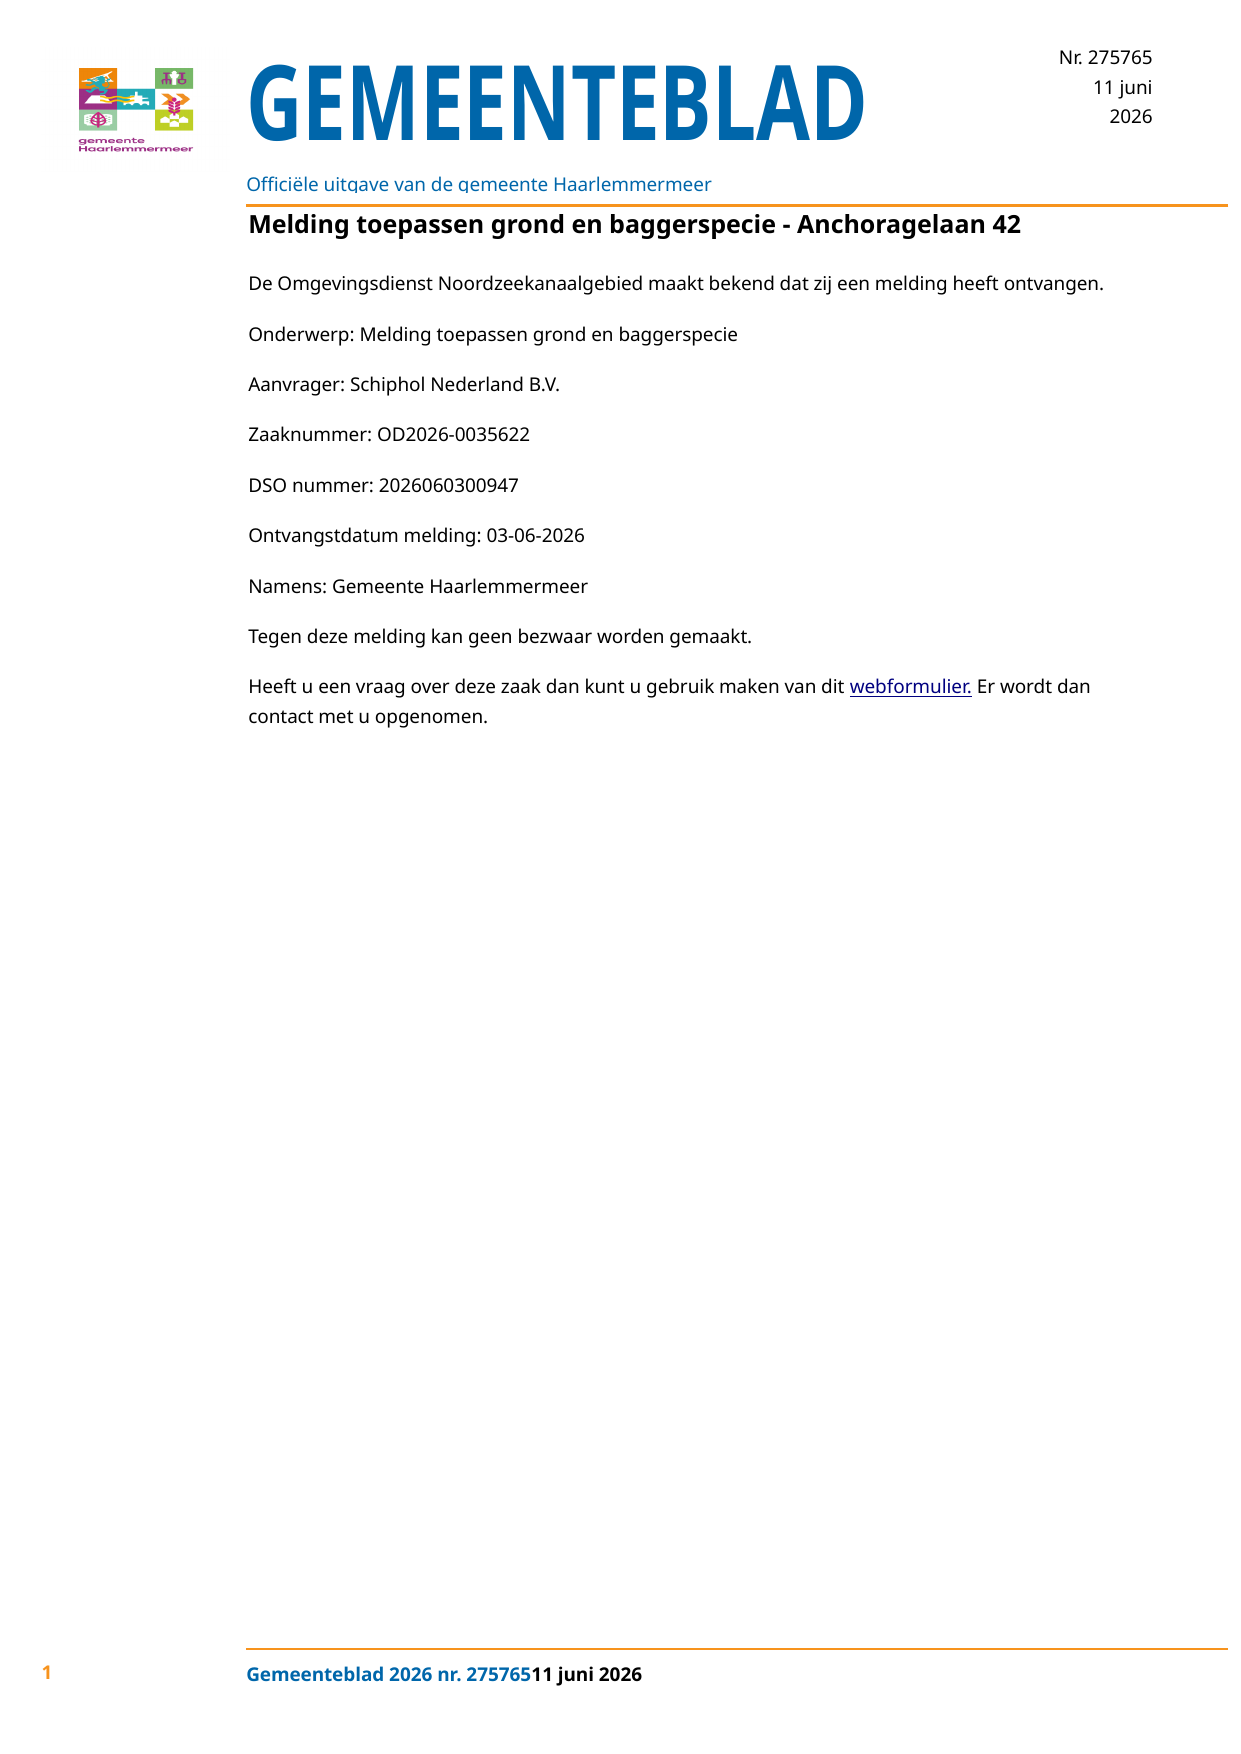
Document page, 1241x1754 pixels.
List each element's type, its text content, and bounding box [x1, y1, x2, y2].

text Aanvrager: Schiphol Nederland B.V. [248, 371, 1152, 397]
text Zaaknummer: OD2026-0035622 [248, 422, 1152, 447]
picture [41, 47, 231, 172]
text De Omgevingsdienst Noordzeekanaalgebied maakt bekend dat zij een melding heeft ontvangen. [248, 270, 1152, 296]
text Tegen deze melding kan geen bezwaar worden gemaakt. [248, 623, 1152, 649]
text Namens: Gemeente Haarlemmermeer [248, 573, 1152, 598]
text Melding toepassen grond en baggerspecie - Anchoragelaan 42 [248, 207, 1152, 241]
text Onderwerp: Melding toepassen grond en baggerspecie [248, 321, 1152, 346]
text Ontvangstdatum melding: 03-06-2026 [248, 522, 1152, 548]
text DSO nummer: 2026060300947 [248, 472, 1152, 498]
text Heeft u een vraag over deze zaak dan kunt u gebruik maken van dit webformulier. Er wordt dan contact met u opgenomen. [248, 674, 1152, 729]
